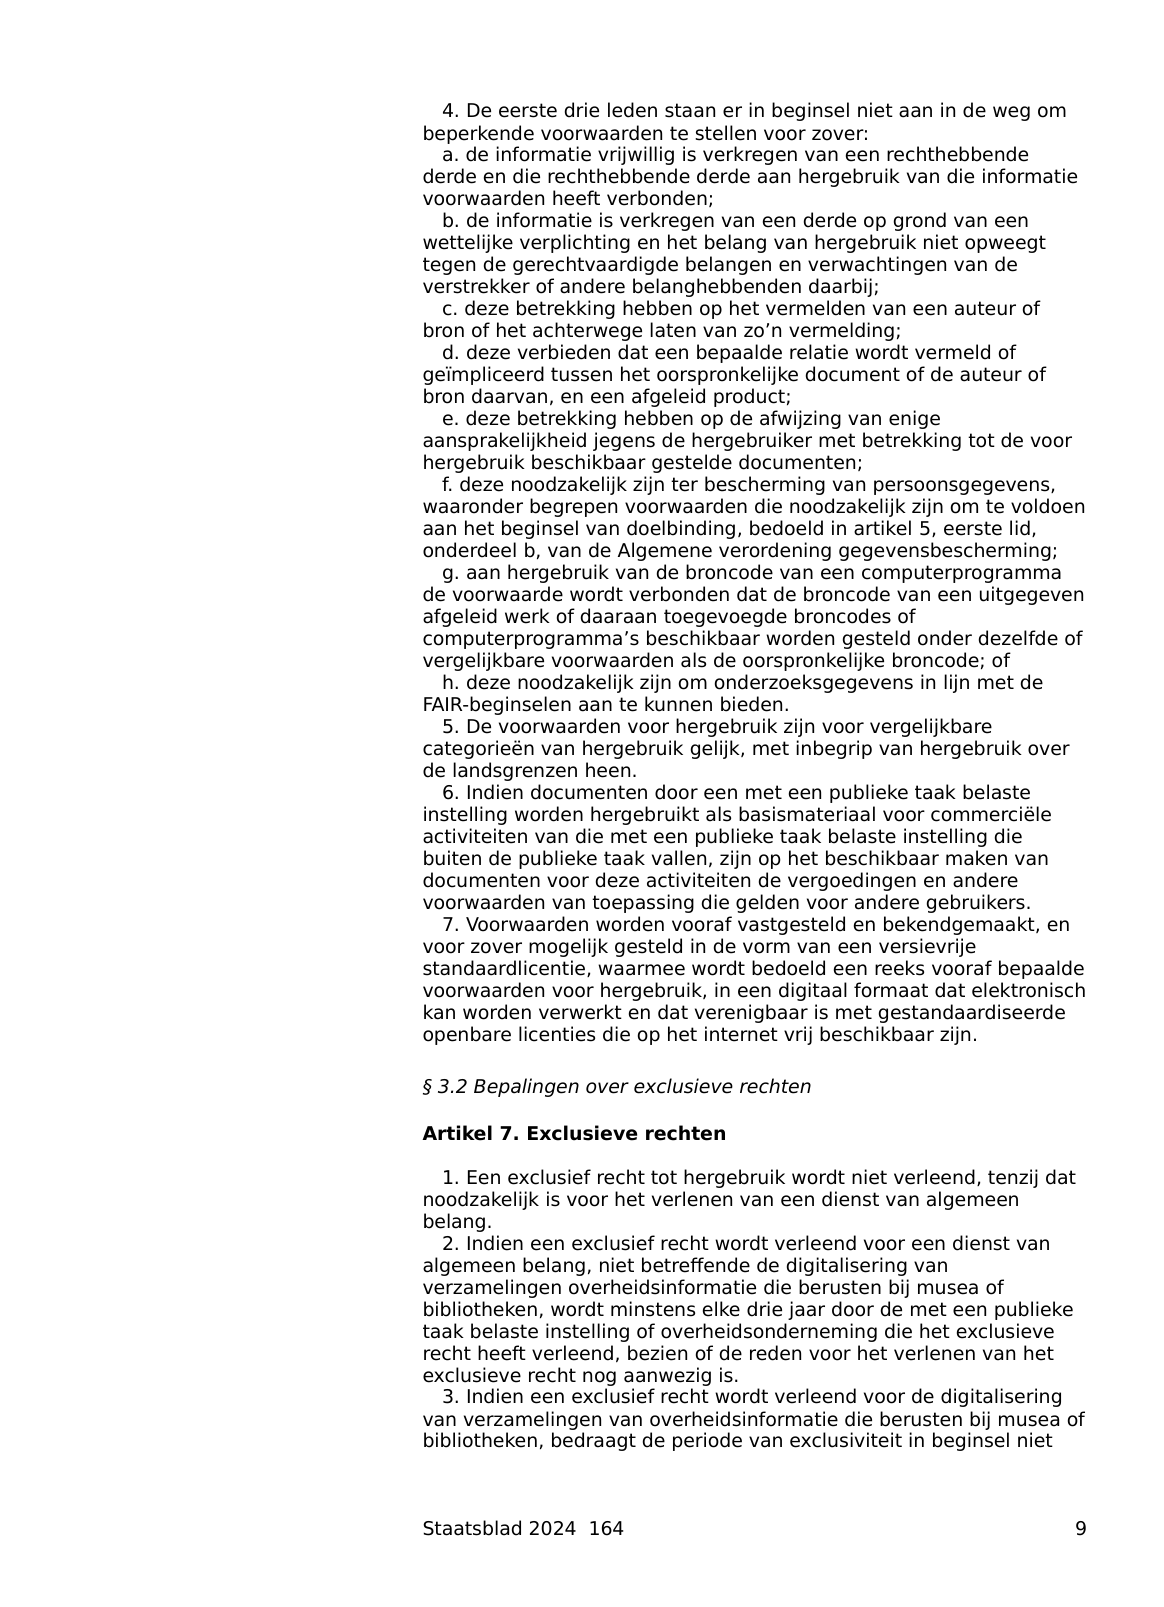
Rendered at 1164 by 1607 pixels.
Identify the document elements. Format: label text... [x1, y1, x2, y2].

text f. deze noodzakelijk zijn ter bescherming van persoonsgegevens, waaronder begrepen voorwaarden die noodzakelijk zijn om te voldoen aan het beginsel van doelbinding, bedoeld in artikel 5, eerste lid, onderdeel b, van de Algemene verordening gegevensbescherming; [422, 474, 1087, 562]
text 6. Indien documenten door een met een publieke taak belaste instelling worden hergebruikt als basismateriaal voor commerciële activiteiten van die met een publieke taak belaste instelling die buiten de publieke taak vallen, zijn op het beschikbaar maken van documenten voor deze activiteiten de vergoedingen en andere voorwaarden van toepassing die gelden voor andere gebruikers. [422, 782, 1087, 914]
text d. deze verbieden dat een bepaalde relatie wordt vermeld of geïmpliceerd tussen het oorspronkelijke document of de auteur of bron daarvan, en een afgeleid product; [422, 342, 1087, 408]
text 2. Indien een exclusief recht wordt verleend voor een dienst van algemeen belang, niet betreffende de digitalisering van verzamelingen overheidsinformatie die berusten bij musea of bibliotheken, wordt minstens elke drie jaar door de met een publieke taak belaste instelling of overheidsonderneming die het exclusieve recht heeft verleend, bezien of de reden voor het verlenen van het exclusieve recht nog aanwezig is. [422, 1233, 1087, 1386]
text a. de informatie vrijwillig is verkregen van een rechthebbende derde en die rechthebbende derde aan hergebruik van die informatie voorwaarden heeft verbonden; [422, 144, 1087, 210]
text c. deze betrekking hebben op het vermelden van een auteur of bron of het achterwege laten van zo’n vermelding; [422, 298, 1087, 342]
text 1. Een exclusief recht tot hergebruik wordt niet verleend, tenzij dat noodzakelijk is voor het verlenen van een dienst van algemeen belang. [422, 1167, 1087, 1233]
text h. deze noodzakelijk zijn om onderzoeksgegevens in lijn met de FAIR-beginselen aan te kunnen bieden. [422, 672, 1087, 716]
text 3. Indien een exclusief recht wordt verleend voor de digitalisering van verzamelingen van overheidsinformatie die berusten bij musea of bibliotheken, bedraagt de periode van exclusiviteit in beginsel niet [422, 1386, 1087, 1452]
text b. de informatie is verkregen van een derde op grond van een wettelijke verplichting en het belang van hergebruik niet opweegt tegen de gerechtvaardigde belangen en verwachtingen van de verstrekker of andere belanghebbenden daarbij; [422, 210, 1087, 298]
subtitle Artikel 7. Exclusieve rechten [422, 1122, 1087, 1144]
subtitle § 3.2 Bepalingen over exclusieve rechten [422, 1076, 1087, 1097]
text 5. De voorwaarden voor hergebruik zijn voor vergelijkbare categorieën van hergebruik gelijk, met inbegrip van hergebruik over de landsgrenzen heen. [422, 716, 1087, 782]
text 4. De eerste drie leden staan er in beginsel niet aan in de weg om beperkende voorwaarden te stellen voor zover: [422, 100, 1087, 144]
text g. aan hergebruik van de broncode van een computerprogramma de voorwaarde wordt verbonden dat de broncode van een uitgegeven afgeleid werk of daaraan toegevoegde broncodes of computerprogramma’s beschikbaar worden gesteld onder dezelfde of vergelijkbare voorwaarden als de oorspronkelijke broncode; of [422, 562, 1087, 672]
text e. deze betrekking hebben op de afwijzing van enige aansprakelijkheid jegens de hergebruiker met betrekking tot de voor hergebruik beschikbaar gestelde documenten; [422, 408, 1087, 474]
text 7. Voorwaarden worden vooraf vastgesteld en bekendgemaakt, en voor zover mogelijk gesteld in de vorm van een versievrije standaardlicentie, waarmee wordt bedoeld een reeks vooraf bepaalde voorwaarden voor hergebruik, in een digitaal formaat dat elektronisch kan worden verwerkt en dat verenigbaar is met gestandaardiseerde openbare licenties die op het internet vrij beschikbaar zijn. [422, 914, 1087, 1046]
